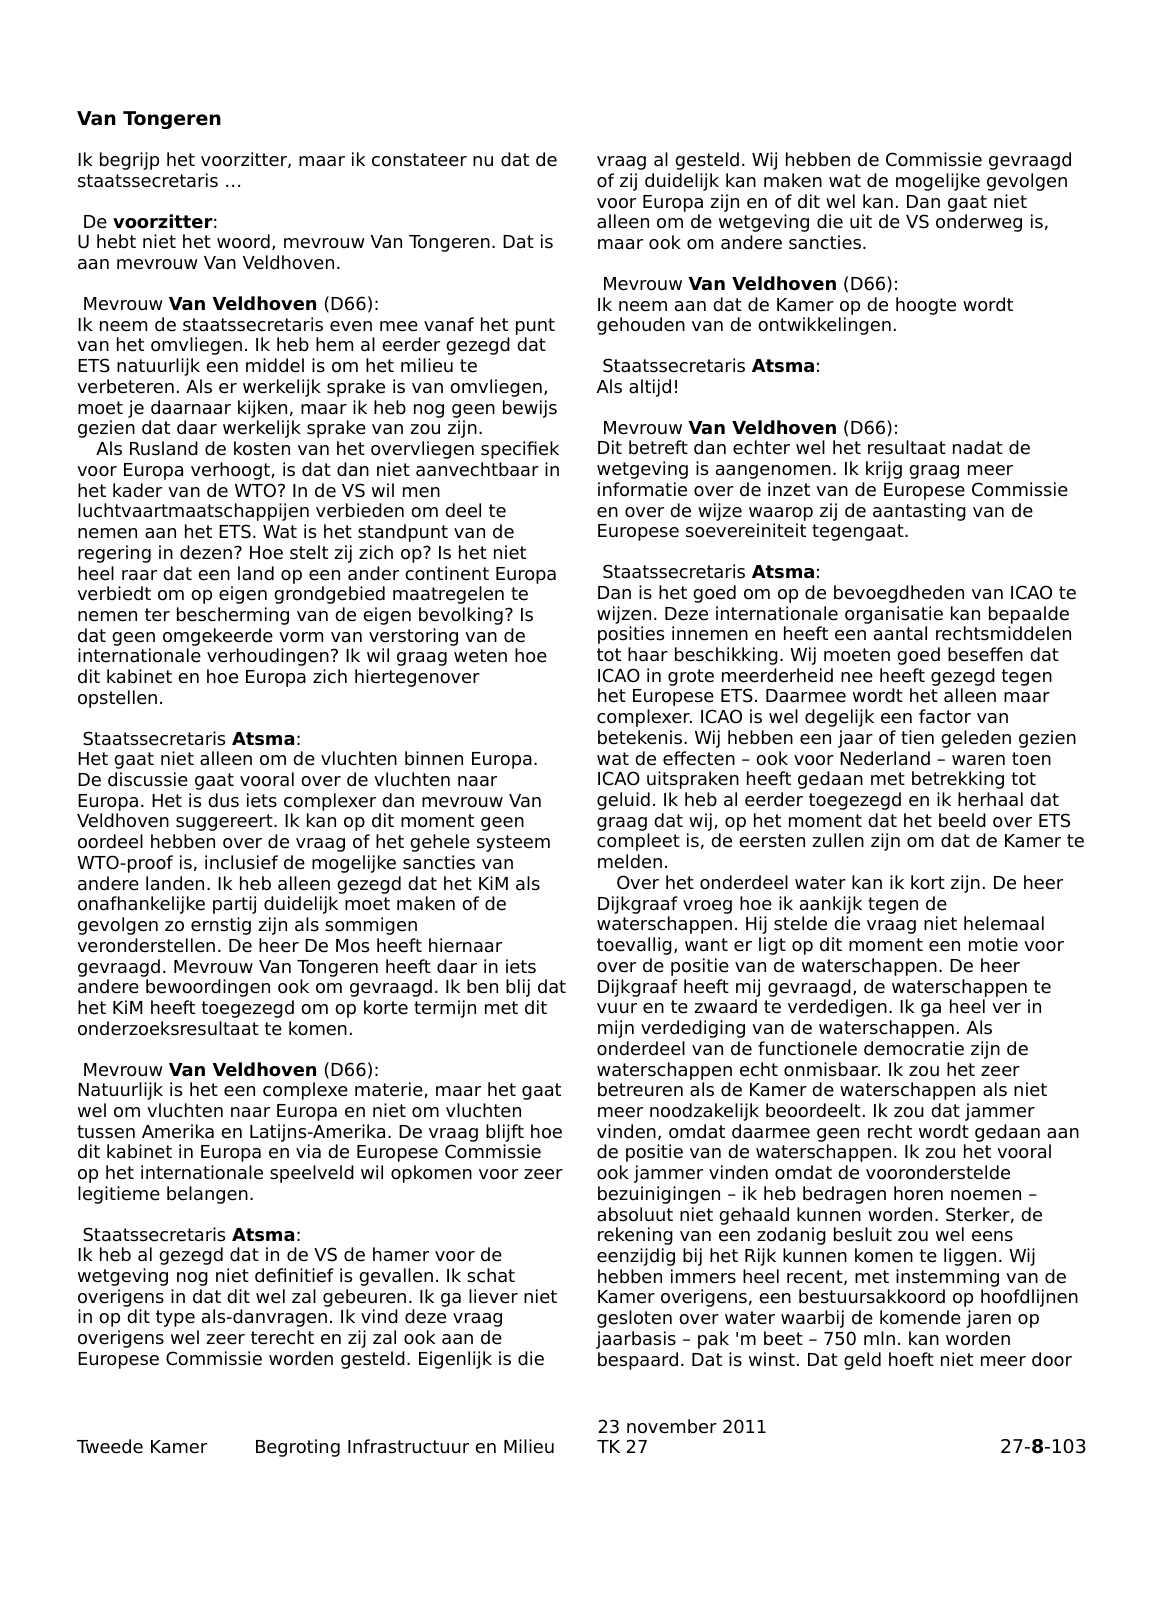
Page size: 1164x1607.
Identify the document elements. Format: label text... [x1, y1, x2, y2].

text Mevrouw Van Veldhoven (D66): [77, 294, 567, 314]
text Ik neem aan dat de Kamer op de hoogte wordt gehouden van de ontwikkelingen. [596, 294, 1087, 336]
text Dan is het goed om op de bevoegdheden van ICAO te wijzen. Deze internationale organisatie kan bepaalde posities innemen en heeft een aantal rechtsmiddelen tot haar beschikking. Wij moeten goed beseffen dat ICAO in grote meerderheid nee heeft gezegd tegen het Europese ETS. Daarmee wordt het alleen maar complexer. ICAO is wel degelijk een factor van betekenis. Wij hebben een jaar of tien geleden gezien wat de effecten – ook voor Nederland – waren toen ICAO uitspraken heeft gedaan met betrekking tot geluid. Ik heb al eerder toegezegd en ik herhaal dat graag dat wij, op het moment dat het beeld over ETS compleet is, de eersten zullen zijn om dat de Kamer te melden. [596, 583, 1087, 873]
text U hebt niet het woord, mevrouw Van Tongeren. Dat is aan mevrouw Van Veldhoven. [77, 232, 567, 274]
text Als Rusland de kosten van het overvliegen specifiek voor Europa verhoogt, is dat dan niet aanvechtbaar in het kader van de WTO? In de VS wil men luchtvaartmaatschappijen verbieden om deel te nemen aan het ETS. Wat is het standpunt van de regering in dezen? Hoe stelt zij zich op? Is het niet heel raar dat een land op een ander continent Europa verbiedt om op eigen grondgebied maatregelen te nemen ter bescherming van de eigen bevolking? Is dat geen omgekeerde vorm van verstoring van de internationale verhoudingen? Ik wil graag weten hoe dit kabinet en hoe Europa zich hiertegenover opstellen. [77, 439, 567, 708]
text Mevrouw Van Veldhoven (D66): [77, 1059, 567, 1080]
text Als altijd! [596, 377, 1087, 397]
text Staatssecretaris Atsma: [596, 562, 1087, 583]
text Ik heb al gezegd dat in de VS de hamer voor de wetgeving nog niet definitief is gevallen. Ik schat overigens in dat dit wel zal gebeuren. Ik ga liever niet in op dit type als-danvragen. Ik vind deze vraag overigens wel zeer terecht en zij zal ook aan de Europese Commissie worden gesteld. Eigenlijk is die [77, 1245, 567, 1369]
text Natuurlijk is het een complexe materie, maar het gaat wel om vluchten naar Europa en niet om vluchten tussen Amerika en Latijns-Amerika. De vraag blijft hoe dit kabinet in Europa en via de Europese Commissie op het internationale speelveld wil opkomen voor zeer legitieme belangen. [77, 1080, 567, 1204]
text Staatssecretaris Atsma: [77, 1224, 567, 1245]
text De voorzitter: [77, 212, 567, 232]
text Ik neem de staatssecretaris even mee vanaf het punt van het omvliegen. Ik heb hem al eerder gezegd dat ETS natuurlijk een middel is om het milieu te verbeteren. Als er werkelijk sprake is van omvliegen, moet je daarnaar kijken, maar ik heb nog geen bewijs gezien dat daar werkelijk sprake van zou zijn. [77, 314, 567, 439]
text Het gaat niet alleen om de vluchten binnen Europa. De discussie gaat vooral over de vluchten naar Europa. Het is dus iets complexer dan mevrouw Van Veldhoven suggereert. Ik kan op dit moment geen oordeel hebben over de vraag of het gehele systeem WTO-proof is, inclusief de mogelijke sancties van andere landen. Ik heb alleen gezegd dat het KiM als onafhankelijke partij duidelijk moet maken of de gevolgen zo ernstig zijn als sommigen veronderstellen. De heer De Mos heeft hiernaar gevraagd. Mevrouw Van Tongeren heeft daar in iets andere bewoordingen ook om gevraagd. Ik ben blij dat het KiM heeft toegezegd om op korte termijn met dit onderzoeksresultaat te komen. [77, 749, 567, 1039]
text vraag al gesteld. Wij hebben de Commissie gevraagd of zij duidelijk kan maken wat de mogelijke gevolgen voor Europa zijn en of dit wel kan. Dan gaat niet alleen om de wetgeving die uit de VS onderweg is, maar ook om andere sancties. [596, 150, 1087, 254]
text Staatssecretaris Atsma: [77, 728, 567, 749]
text Dit betreft dan echter wel het resultaat nadat de wetgeving is aangenomen. Ik krijg graag meer informatie over de inzet van de Europese Commissie en over de wijze waarop zij de aantasting van de Europese soevereiniteit tegengaat. [596, 438, 1087, 542]
text Over het onderdeel water kan ik kort zijn. De heer Dijkgraaf vroeg hoe ik aankijk tegen de waterschappen. Hij stelde die vraag niet helemaal toevallig, want er ligt op dit moment een motie voor over de positie van de waterschappen. De heer Dijkgraaf heeft mij gevraagd, de waterschappen te vuur en te zwaard te verdedigen. Ik ga heel ver in mijn verdediging van de waterschappen. Als onderdeel van de functionele democratie zijn de waterschappen echt onmisbaar. Ik zou het zeer betreuren als de Kamer de waterschappen als niet meer noodzakelijk beoordeelt. Ik zou dat jammer vinden, omdat daarmee geen recht wordt gedaan aan de positie van de waterschappen. Ik zou het vooral ook jammer vinden omdat de vooronderstelde bezuinigingen – ik heb bedragen horen noemen – absoluut niet gehaald kunnen worden. Sterker, de rekening van een zodanig besluit zou wel eens eenzijdig bij het Rijk kunnen komen te liggen. Wij hebben immers heel recent, met instemming van de Kamer overigens, een bestuursakkoord op hoofdlijnen gesloten over water waarbij de komende jaren op jaarbasis – pak 'm beet – 750 mln. kan worden bespaard. Dat is winst. Dat geld hoeft niet meer door [596, 873, 1087, 1370]
text Mevrouw Van Veldhoven (D66): [596, 274, 1087, 294]
text Mevrouw Van Veldhoven (D66): [596, 417, 1087, 438]
text Staatssecretaris Atsma: [596, 356, 1087, 377]
text Ik begrijp het voorzitter, maar ik constateer nu dat de staatssecretaris … [77, 150, 567, 192]
